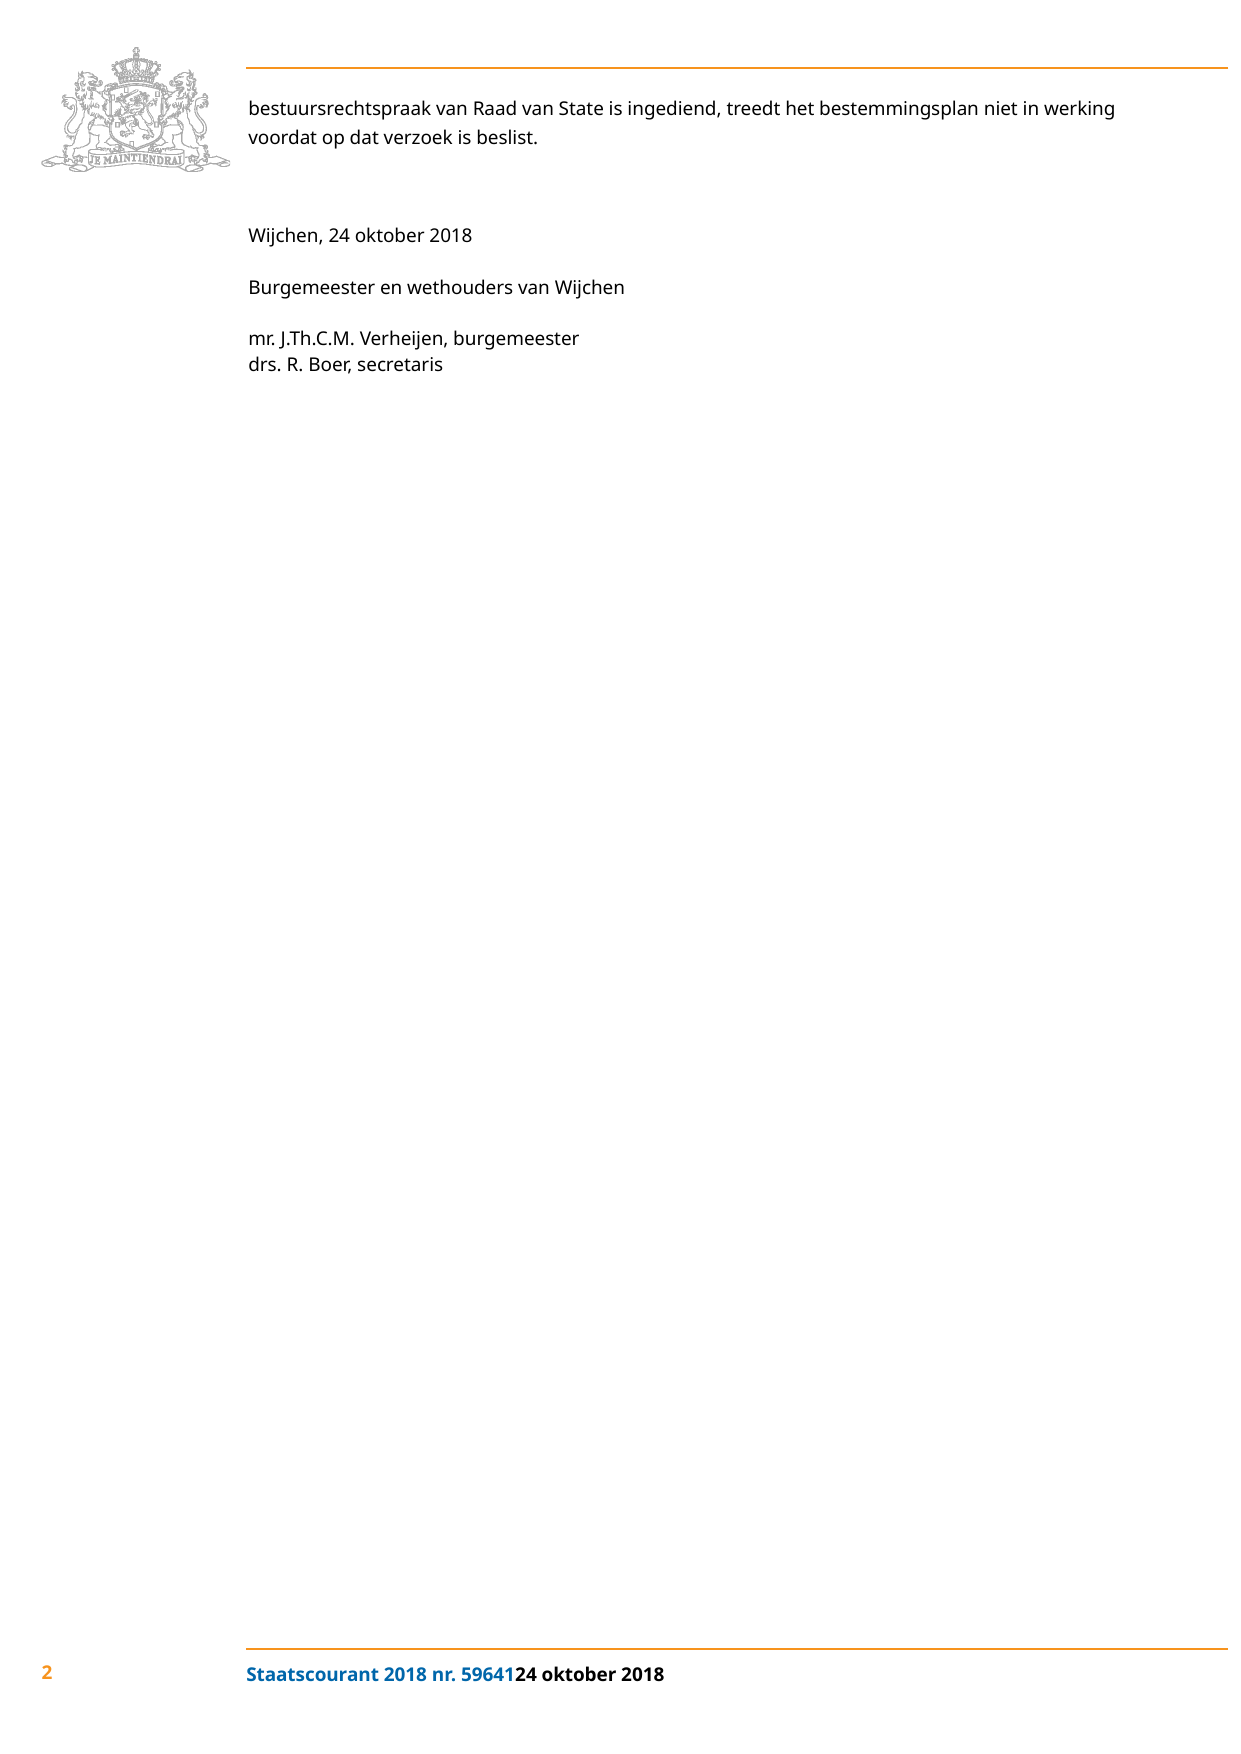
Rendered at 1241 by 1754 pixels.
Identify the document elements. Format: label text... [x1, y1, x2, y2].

text bestuursrechtspraak van Raad van State is ingediend, treedt het bestemmingsplan niet in werking voordat op dat verzoek is beslist. [248, 95, 1152, 150]
text Wijchen, 24 oktober 2018 [248, 223, 1152, 248]
text Burgemeester en wethouders van Wijchen [248, 274, 1152, 300]
text mr. J.Th.C.M. Verheijen, burgemeester [248, 326, 1152, 351]
text drs. R. Boer, secretaris [248, 351, 1152, 377]
picture [41, 47, 231, 172]
